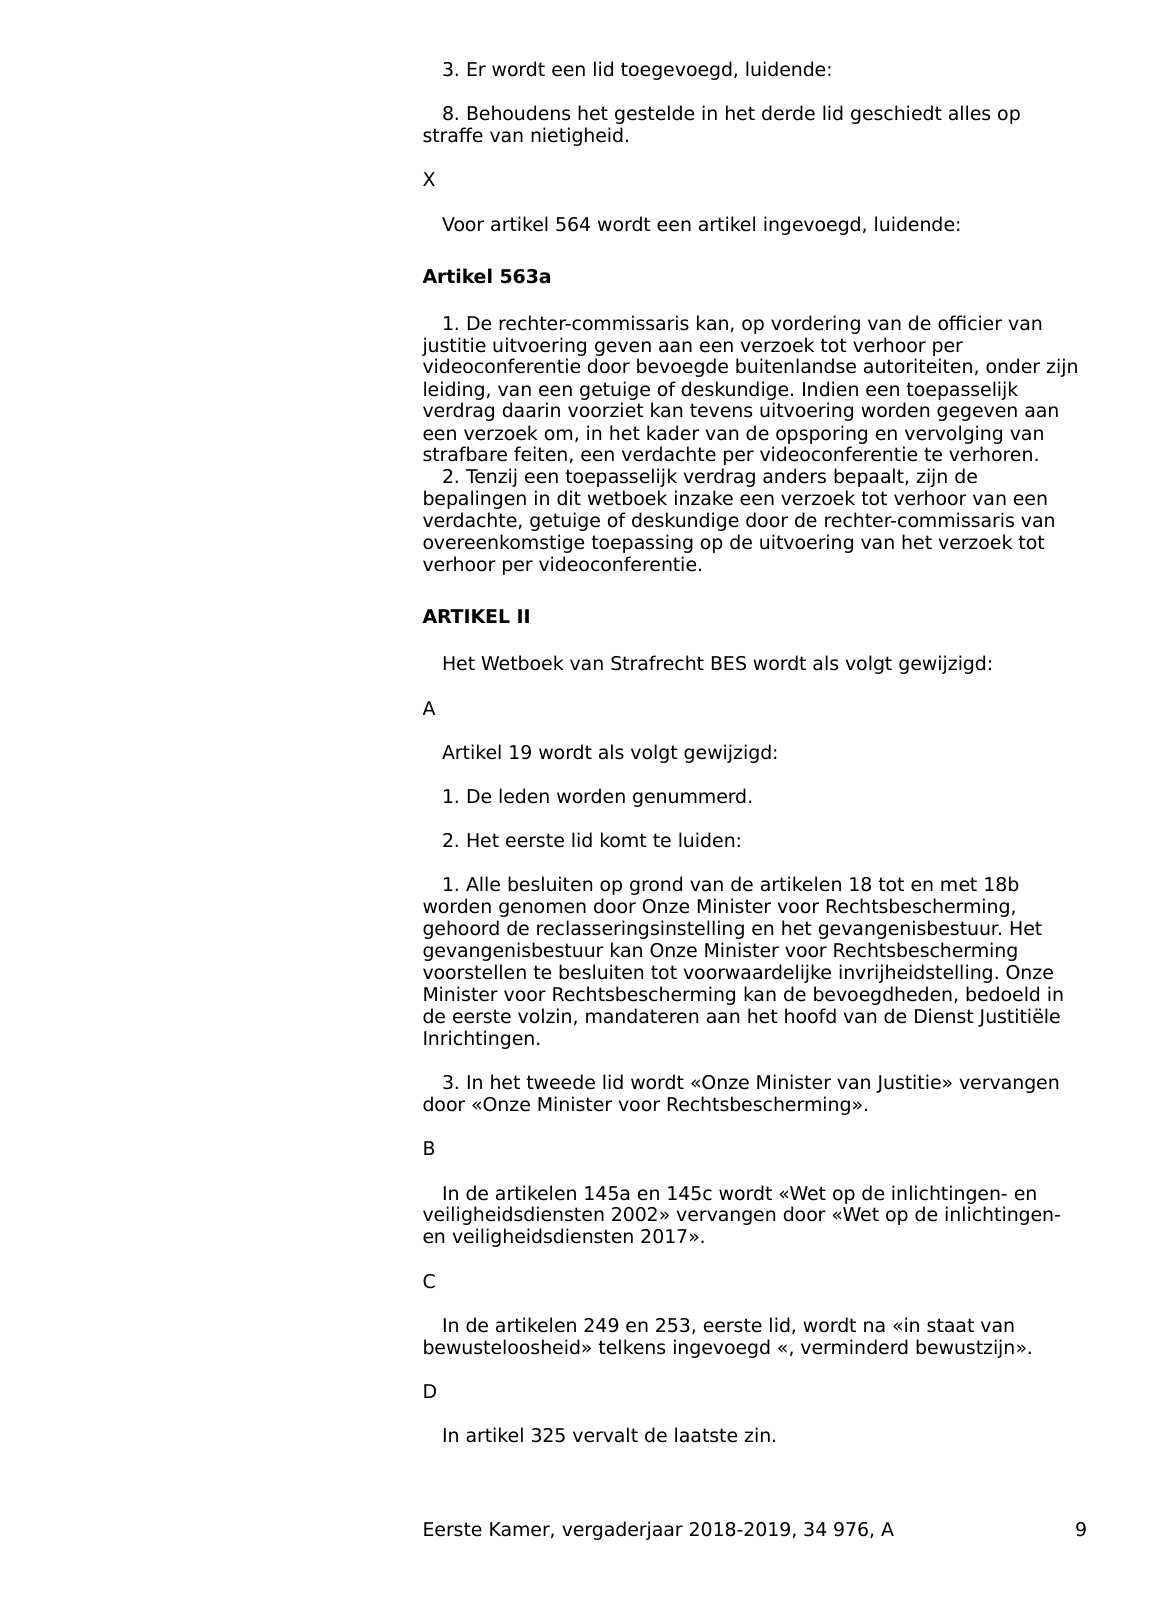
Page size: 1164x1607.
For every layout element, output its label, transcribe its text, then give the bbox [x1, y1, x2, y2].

text B [422, 1138, 1087, 1160]
subtitle Artikel 563a [422, 266, 1087, 287]
text 3. In het tweede lid wordt «Onze Minister van Justitie» vervangen door «Onze Minister voor Rechtsbescherming». [422, 1072, 1087, 1116]
text 3. Er wordt een lid toegevoegd, luidende: [422, 59, 1087, 81]
text 2. Het eerste lid komt te luiden: [422, 830, 1087, 852]
text In de artikelen 145a en 145c wordt «Wet op de inlichtingen- en veiligheidsdiensten 2002» vervangen door «Wet op de inlichtingen- en veiligheidsdiensten 2017». [422, 1182, 1087, 1248]
text 2. Tenzij een toepasselijk verdrag anders bepaalt, zijn de bepalingen in dit wetboek inzake een verzoek tot verhoor van een verdachte, getuige of deskundige door de rechter-commissaris van overeenkomstige toepassing op de uitvoering van het verzoek tot verhoor per videoconferentie. [422, 466, 1087, 576]
text Het Wetboek van Strafrecht BES wordt als volgt gewijzigd: [422, 653, 1087, 675]
text 1. Alle besluiten op grond van de artikelen 18 tot en met 18b worden genomen door Onze Minister voor Rechtsbescherming, gehoord de reclasseringsinstelling en het gevangenisbestuur. Het gevangenisbestuur kan Onze Minister voor Rechtsbescherming voorstellen te besluiten tot voorwaardelijke invrijheidstelling. Onze Minister voor Rechtsbescherming kan de bevoegdheden, bedoeld in de eerste volzin, mandateren aan het hoofd van de Dienst Justitiële Inrichtingen. [422, 874, 1087, 1050]
text Voor artikel 564 wordt een artikel ingevoegd, luidende: [422, 213, 1087, 236]
text A [422, 697, 1087, 719]
text In de artikelen 249 en 253, eerste lid, wordt na «in staat van bewusteloosheid» telkens ingevoegd «, verminderd bewustzijn». [422, 1315, 1087, 1359]
text 1. De rechter-commissaris kan, op vordering van de officier van justitie uitvoering geven aan een verzoek tot verhoor per videoconferentie door bevoegde buitenlandse autoriteiten, onder zijn leiding, van een getuige of deskundige. Indien een toepasselijk verdrag daarin voorziet kan tevens uitvoering worden gegeven aan een verzoek om, in het kader van de opsporing en vervolging van strafbare feiten, een verdachte per videoconferentie te verhoren. [422, 312, 1087, 466]
text 8. Behoudens het gestelde in het derde lid geschiedt alles op straffe van nietigheid. [422, 103, 1087, 147]
text X [422, 169, 1087, 191]
text D [422, 1381, 1087, 1403]
text C [422, 1271, 1087, 1292]
text Artikel 19 wordt als volgt gewijzigd: [422, 742, 1087, 763]
text In artikel 325 vervalt de laatste zin. [422, 1425, 1087, 1447]
text 1. De leden worden genummerd. [422, 786, 1087, 808]
subtitle ARTIKEL II [422, 606, 1087, 628]
